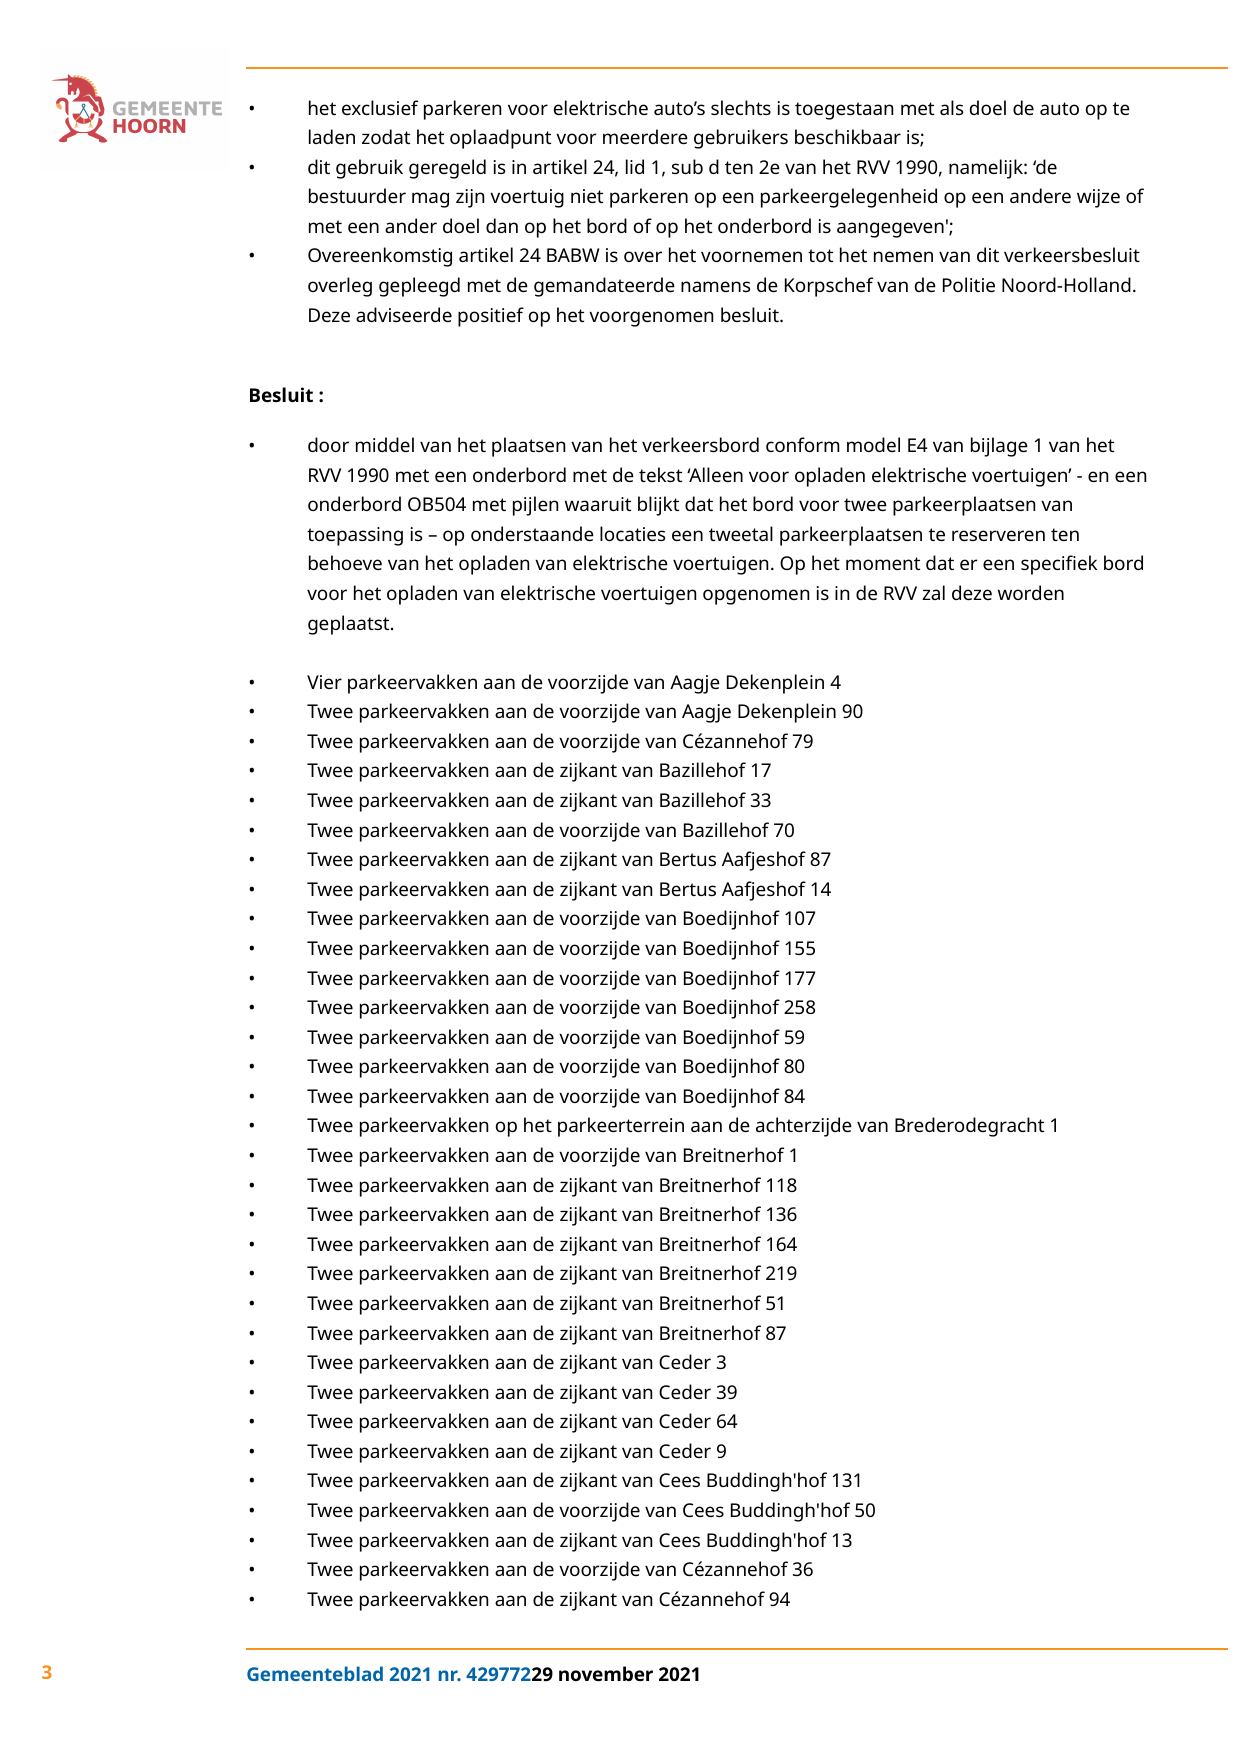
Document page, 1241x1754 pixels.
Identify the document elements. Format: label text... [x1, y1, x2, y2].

list Twee parkeervakken aan de voorzijde van Boedijnhof 80 [248, 1053, 1152, 1079]
list Vier parkeervakken aan de voorzijde van Aagje Dekenplein 4 [248, 669, 1152, 695]
list Twee parkeervakken aan de zijkant van Cézannehof 94 [248, 1586, 1152, 1612]
list Twee parkeervakken aan de zijkant van Breitnerhof 164 [248, 1231, 1152, 1257]
list Twee parkeervakken aan de zijkant van Breitnerhof 118 [248, 1172, 1152, 1198]
list Twee parkeervakken op het parkeerterrein aan de achterzijde van Brederodegracht 1 [248, 1113, 1152, 1138]
list Twee parkeervakken aan de voorzijde van Boedijnhof 84 [248, 1083, 1152, 1109]
list Twee parkeervakken aan de zijkant van Bazillehof 17 [248, 758, 1152, 783]
list Twee parkeervakken aan de zijkant van Cees Buddingh'hof 13 [248, 1527, 1152, 1553]
list Twee parkeervakken aan de zijkant van Bertus Aafjeshof 14 [248, 876, 1152, 902]
list Twee parkeervakken aan de voorzijde van Cees Buddingh'hof 50 [248, 1497, 1152, 1523]
list Twee parkeervakken aan de zijkant van Breitnerhof 87 [248, 1320, 1152, 1346]
list Twee parkeervakken aan de zijkant van Ceder 3 [248, 1349, 1152, 1375]
list Twee parkeervakken aan de zijkant van Ceder 9 [248, 1438, 1152, 1464]
list Twee parkeervakken aan de voorzijde van Boedijnhof 258 [248, 994, 1152, 1020]
list Twee parkeervakken aan de voorzijde van Boedijnhof 155 [248, 935, 1152, 961]
list Twee parkeervakken aan de zijkant van Breitnerhof 136 [248, 1201, 1152, 1227]
list dit gebruik geregeld is in artikel 24, lid 1, sub d ten 2e van het RVV 1990, namelijk: ‘de bestuurder mag zijn voertuig niet parkeren op een parkeergelegenheid op een andere wijze of met een ander doel dan op het bord of op het onderbord is aangegeven'; [248, 154, 1152, 239]
list Twee parkeervakken aan de voorzijde van Cézannehof 79 [248, 728, 1152, 754]
list Twee parkeervakken aan de voorzijde van Boedijnhof 107 [248, 906, 1152, 931]
list Twee parkeervakken aan de voorzijde van Boedijnhof 177 [248, 965, 1152, 991]
list Twee parkeervakken aan de zijkant van Ceder 64 [248, 1408, 1152, 1434]
list Twee parkeervakken aan de voorzijde van Breitnerhof 1 [248, 1142, 1152, 1168]
list Twee parkeervakken aan de zijkant van Bertus Aafjeshof 87 [248, 846, 1152, 872]
list Twee parkeervakken aan de zijkant van Cees Buddingh'hof 131 [248, 1468, 1152, 1493]
list Twee parkeervakken aan de voorzijde van Bazillehof 70 [248, 817, 1152, 843]
text Besluit : [248, 382, 1152, 408]
list door middel van het plaatsen van het verkeersbord conform model E4 van bijlage 1 van het RVV 1990 met een onderbord met de tekst ‘Alleen voor opladen elektrische voertuigen’ - en een onderbord OB504 met pijlen waaruit blijkt dat het bord voor twee parkeerplaatsen van toepassing is – op onderstaande locaties een tweetal parkeerplaatsen te reserveren ten behoeve van het opladen van elektrische voertuigen. Op het moment dat er een specifiek bord voor het opladen van elektrische voertuigen opgenomen is in de RVV zal deze worden geplaatst. [248, 432, 1152, 636]
list Twee parkeervakken aan de zijkant van Breitnerhof 219 [248, 1261, 1152, 1286]
list het exclusief parkeren voor elektrische auto’s slechts is toegestaan met als doel de auto op te laden zodat het oplaadpunt voor meerdere gebruikers beschikbaar is; [248, 95, 1152, 150]
list Twee parkeervakken aan de zijkant van Bazillehof 33 [248, 787, 1152, 813]
list Twee parkeervakken aan de zijkant van Breitnerhof 51 [248, 1290, 1152, 1316]
list Twee parkeervakken aan de zijkant van Ceder 39 [248, 1379, 1152, 1405]
list Twee parkeervakken aan de voorzijde van Aagje Dekenplein 90 [248, 698, 1152, 724]
list Twee parkeervakken aan de voorzijde van Cézannehof 36 [248, 1556, 1152, 1582]
picture [41, 47, 231, 172]
list Twee parkeervakken aan de voorzijde van Boedijnhof 59 [248, 1024, 1152, 1050]
list Overeenkomstig artikel 24 BABW is over het voornemen tot het nemen van dit verkeersbesluit overleg gepleegd met de gemandateerde namens de Korpschef van de Politie Noord-Holland. Deze adviseerde positief op het voorgenomen besluit. [248, 243, 1152, 328]
